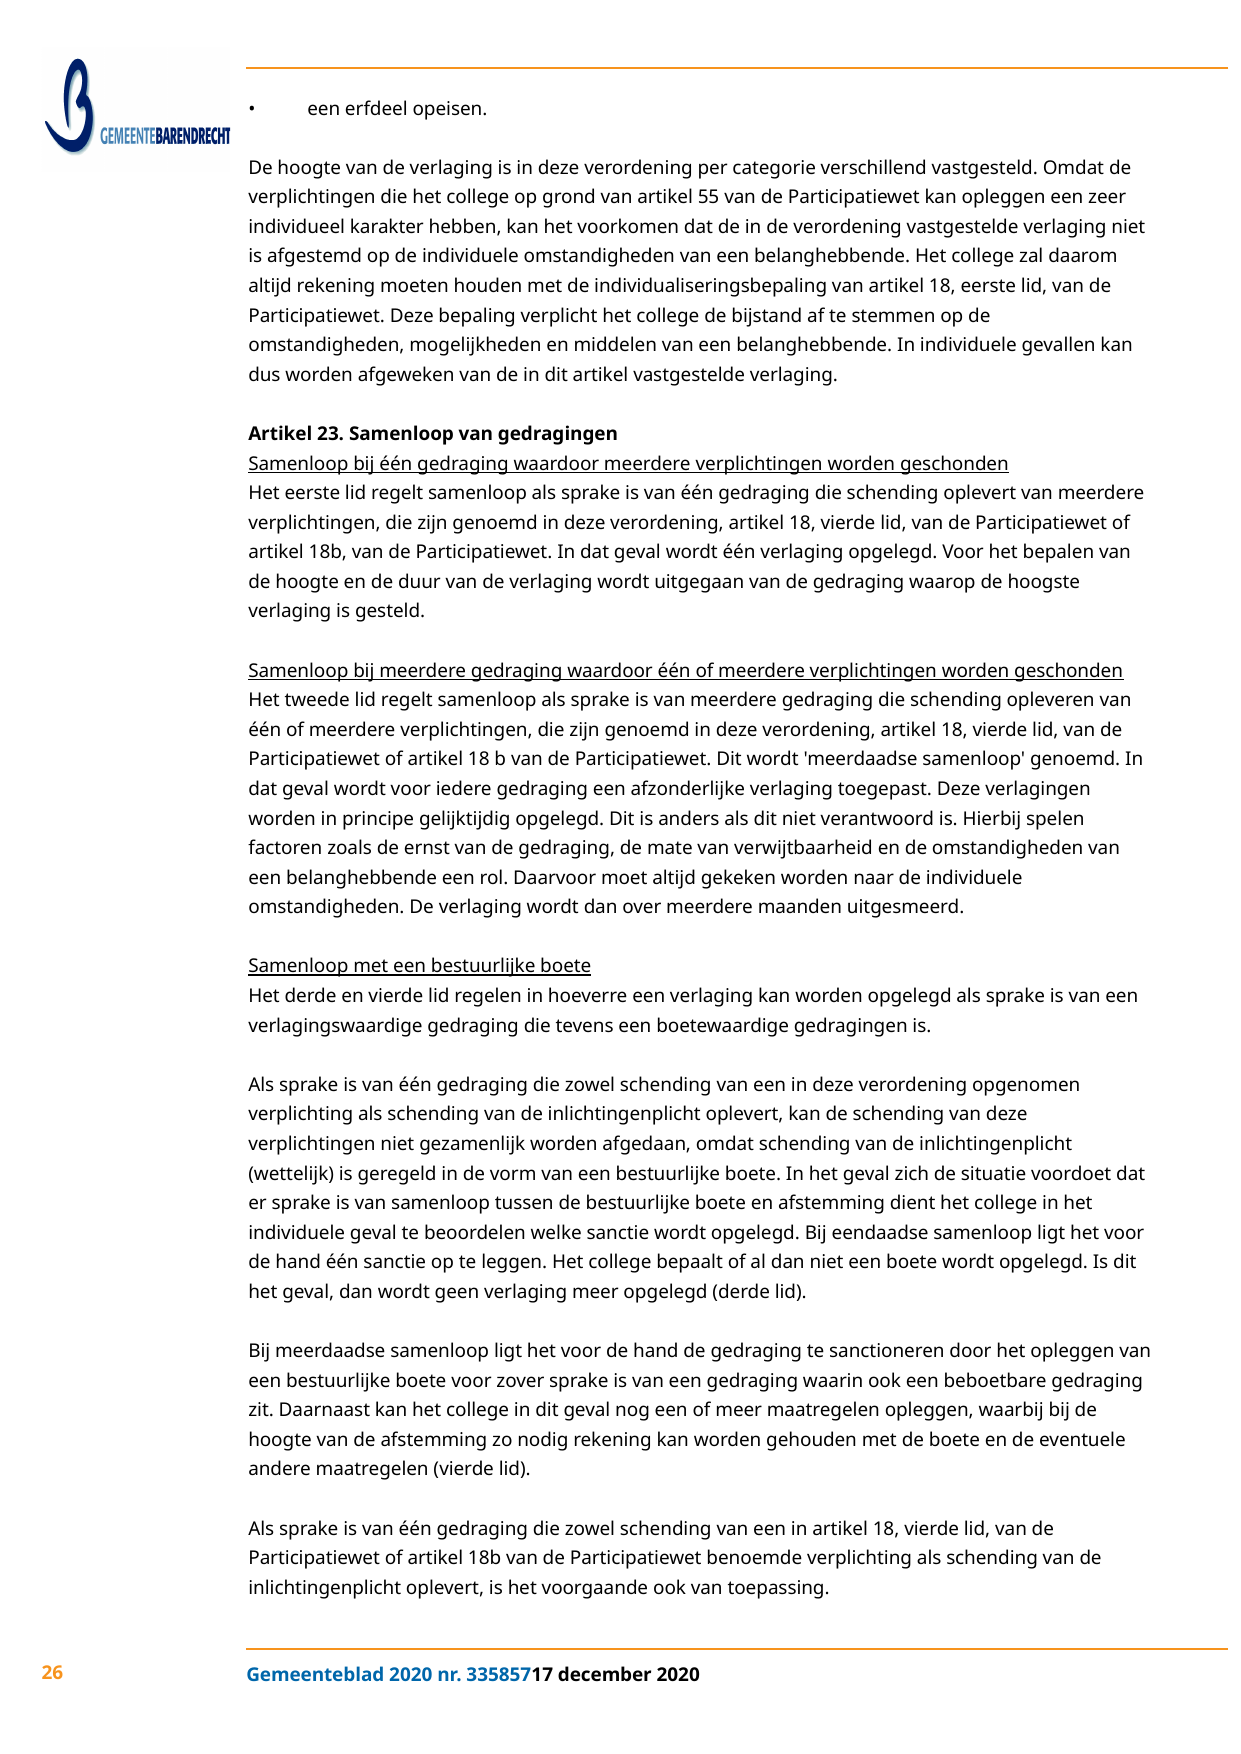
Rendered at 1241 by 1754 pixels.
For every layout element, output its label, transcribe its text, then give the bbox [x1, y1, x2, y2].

text Het eerste lid regelt samenloop als sprake is van één gedraging die schending oplevert van meerdere verplichtingen, die zijn genoemd in deze verordening, artikel 18, vierde lid, van de Participatiewet of artikel 18b, van de Participatiewet. In dat geval wordt één verlaging opgelegd. Voor het bepalen van de hoogte en de duur van de verlaging wordt uitgegaan van de gedraging waarop de hoogste verlaging is gesteld. [248, 479, 1152, 623]
text Samenloop bij één gedraging waardoor meerdere verplichtingen worden geschonden [248, 450, 1152, 476]
text De hoogte van de verlaging is in deze verordening per categorie verschillend vastgesteld. Omdat de verplichtingen die het college op grond van artikel 55 van de Participatiewet kan opleggen een zeer individueel karakter hebben, kan het voorkomen dat de in de verordening vastgestelde verlaging niet is afgestemd op de individuele omstandigheden van een belanghebbende. Het college zal daarom altijd rekening moeten houden met de individualiseringsbepaling van artikel 18, eerste lid, van de Participatiewet. Deze bepaling verplicht het college de bijstand af te stemmen op de omstandigheden, mogelijkheden en middelen van een belanghebbende. In individuele gevallen kan dus worden afgeweken van de in dit artikel vastgestelde verlaging. [248, 154, 1152, 387]
list een erfdeel opeisen. [248, 95, 1152, 121]
picture [41, 47, 231, 172]
text Als sprake is van één gedraging die zowel schending van een in artikel 18, vierde lid, van de Participatiewet of artikel 18b van de Participatiewet benoemde verplichting als schending van de inlichtingenplicht oplevert, is het voorgaande ook van toepassing. [248, 1515, 1152, 1600]
text Bij meerdaadse samenloop ligt het voor de hand de gedraging te sanctioneren door het opleggen van een bestuurlijke boete voor zover sprake is van een gedraging waarin ook een beboetbare gedraging zit. Daarnaast kan het college in dit geval nog een of meer maatregelen opleggen, waarbij bij de hoogte van de afstemming zo nodig rekening kan worden gehouden met de boete en de eventuele andere maatregelen (vierde lid). [248, 1337, 1152, 1481]
text Artikel 23. Samenloop van gedragingen [248, 420, 1152, 446]
text Als sprake is van één gedraging die zowel schending van een in deze verordening opgenomen verplichting als schending van de inlichtingenplicht oplevert, kan de schending van deze verplichtingen niet gezamenlijk worden afgedaan, omdat schending van de inlichtingenplicht (wettelijk) is geregeld in de vorm van een bestuurlijke boete. In het geval zich de situatie voordoet dat er sprake is van samenloop tussen de bestuurlijke boete en afstemming dient het college in het individuele geval te beoordelen welke sanctie wordt opgelegd. Bij eendaadse samenloop ligt het voor de hand één sanctie op te leggen. Het college bepaalt of al dan niet een boete wordt opgelegd. Is dit het geval, dan wordt geen verlaging meer opgelegd (derde lid). [248, 1071, 1152, 1304]
text Het tweede lid regelt samenloop als sprake is van meerdere gedraging die schending opleveren van één of meerdere verplichtingen, die zijn genoemd in deze verordening, artikel 18, vierde lid, van de Participatiewet of artikel 18 b van de Participatiewet. Dit wordt 'meerdaadse samenloop' genoemd. In dat geval wordt voor iedere gedraging een afzonderlijke verlaging toegepast. Deze verlagingen worden in principe gelijktijdig opgelegd. Dit is anders als dit niet verantwoord is. Hierbij spelen factoren zoals de ernst van de gedraging, de mate van verwijtbaarheid en de omstandigheden van een belanghebbende een rol. Daarvoor moet altijd gekeken worden naar de individuele omstandigheden. De verlaging wordt dan over meerdere maanden uitgesmeerd. [248, 686, 1152, 919]
text Het derde en vierde lid regelen in hoeverre een verlaging kan worden opgelegd als sprake is van een verlagingswaardige gedraging die tevens een boetewaardige gedragingen is. [248, 982, 1152, 1038]
text Samenloop bij meerdere gedraging waardoor één of meerdere verplichtingen worden geschonden [248, 657, 1152, 683]
text Samenloop met een bestuurlijke boete [248, 953, 1152, 978]
